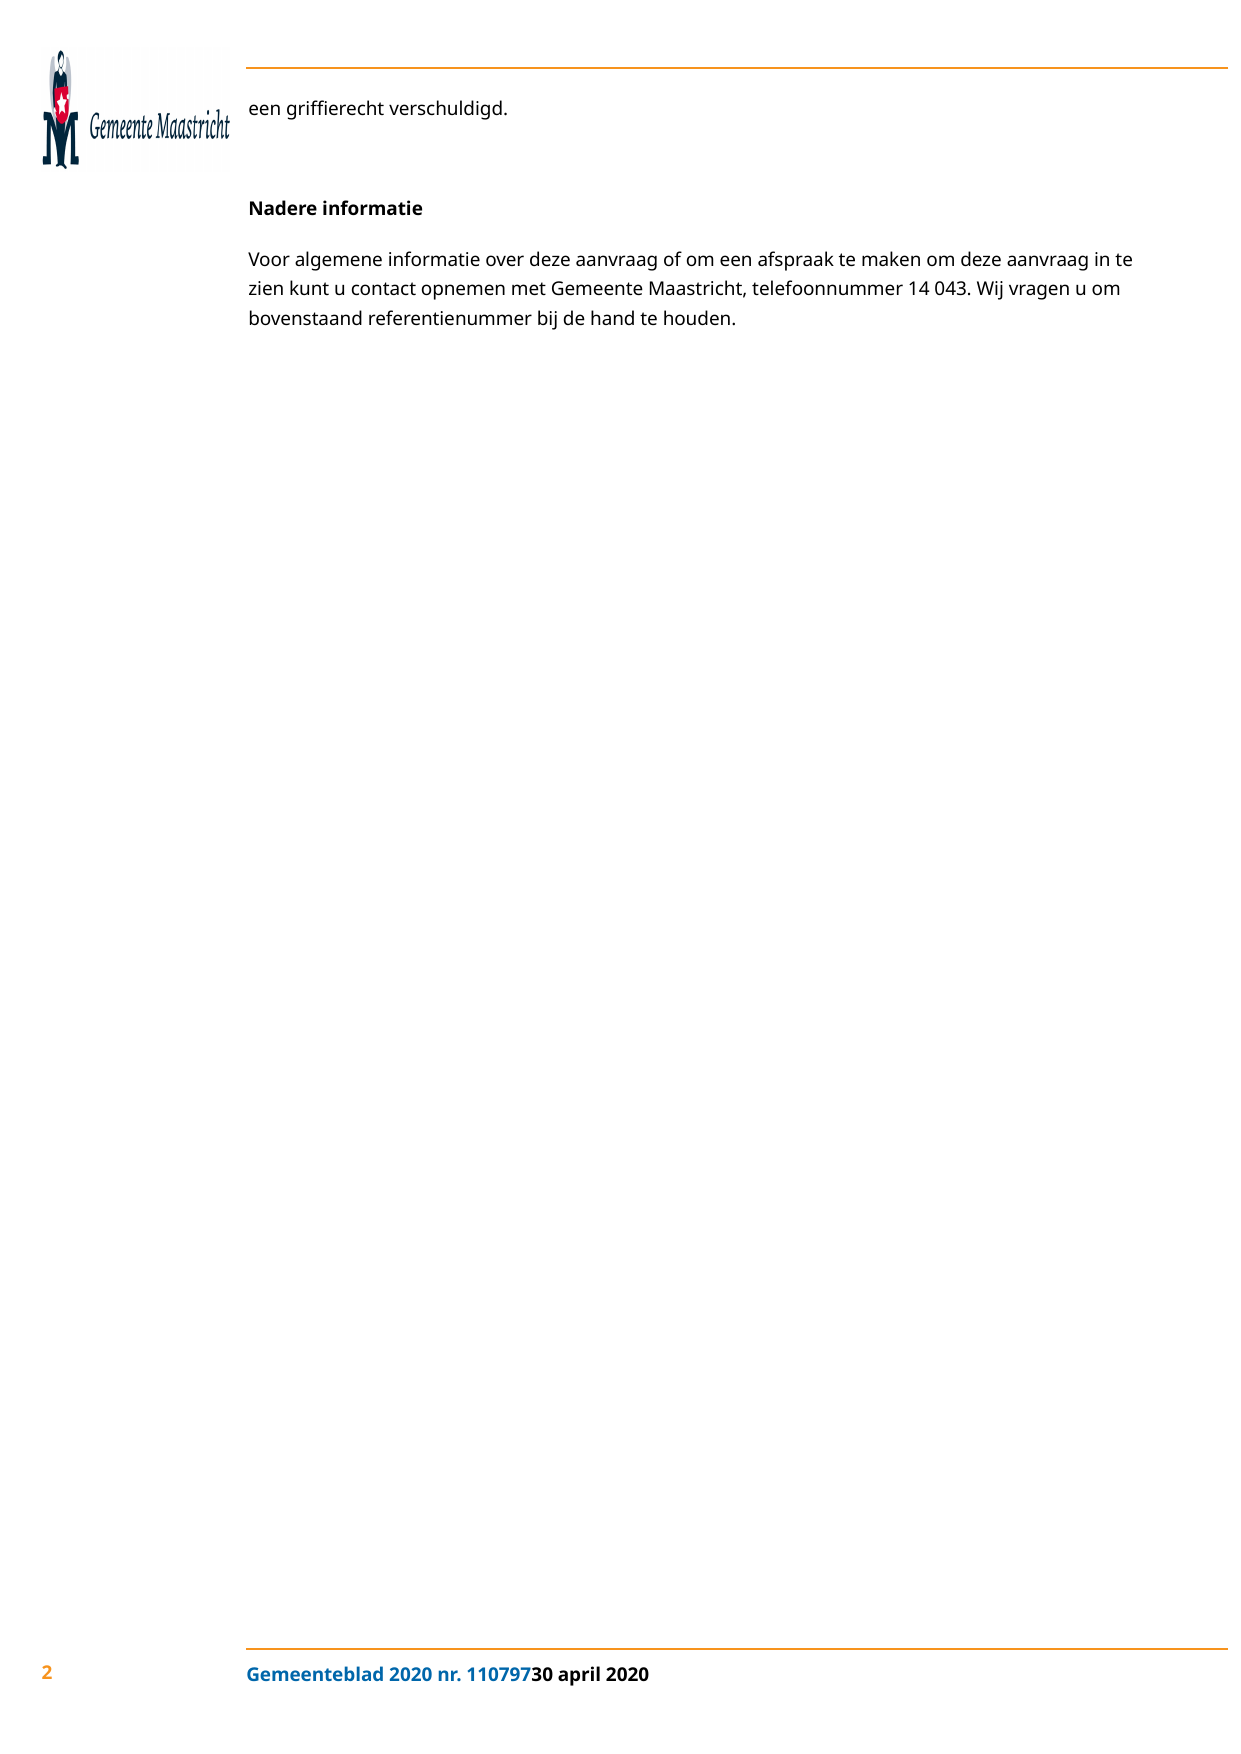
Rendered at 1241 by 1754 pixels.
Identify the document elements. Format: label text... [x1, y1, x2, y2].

text Voor algemene informatie over deze aanvraag of om een afspraak te maken om deze aanvraag in te zien kunt u contact opnemen met Gemeente Maastricht, telefoonnummer 14 043. Wij vragen u om bovenstaand referentienummer bij de hand te houden. [248, 246, 1152, 331]
picture [41, 47, 231, 172]
text een griffierecht verschuldigd. [248, 95, 1152, 121]
text Nadere informatie [248, 196, 1152, 221]
